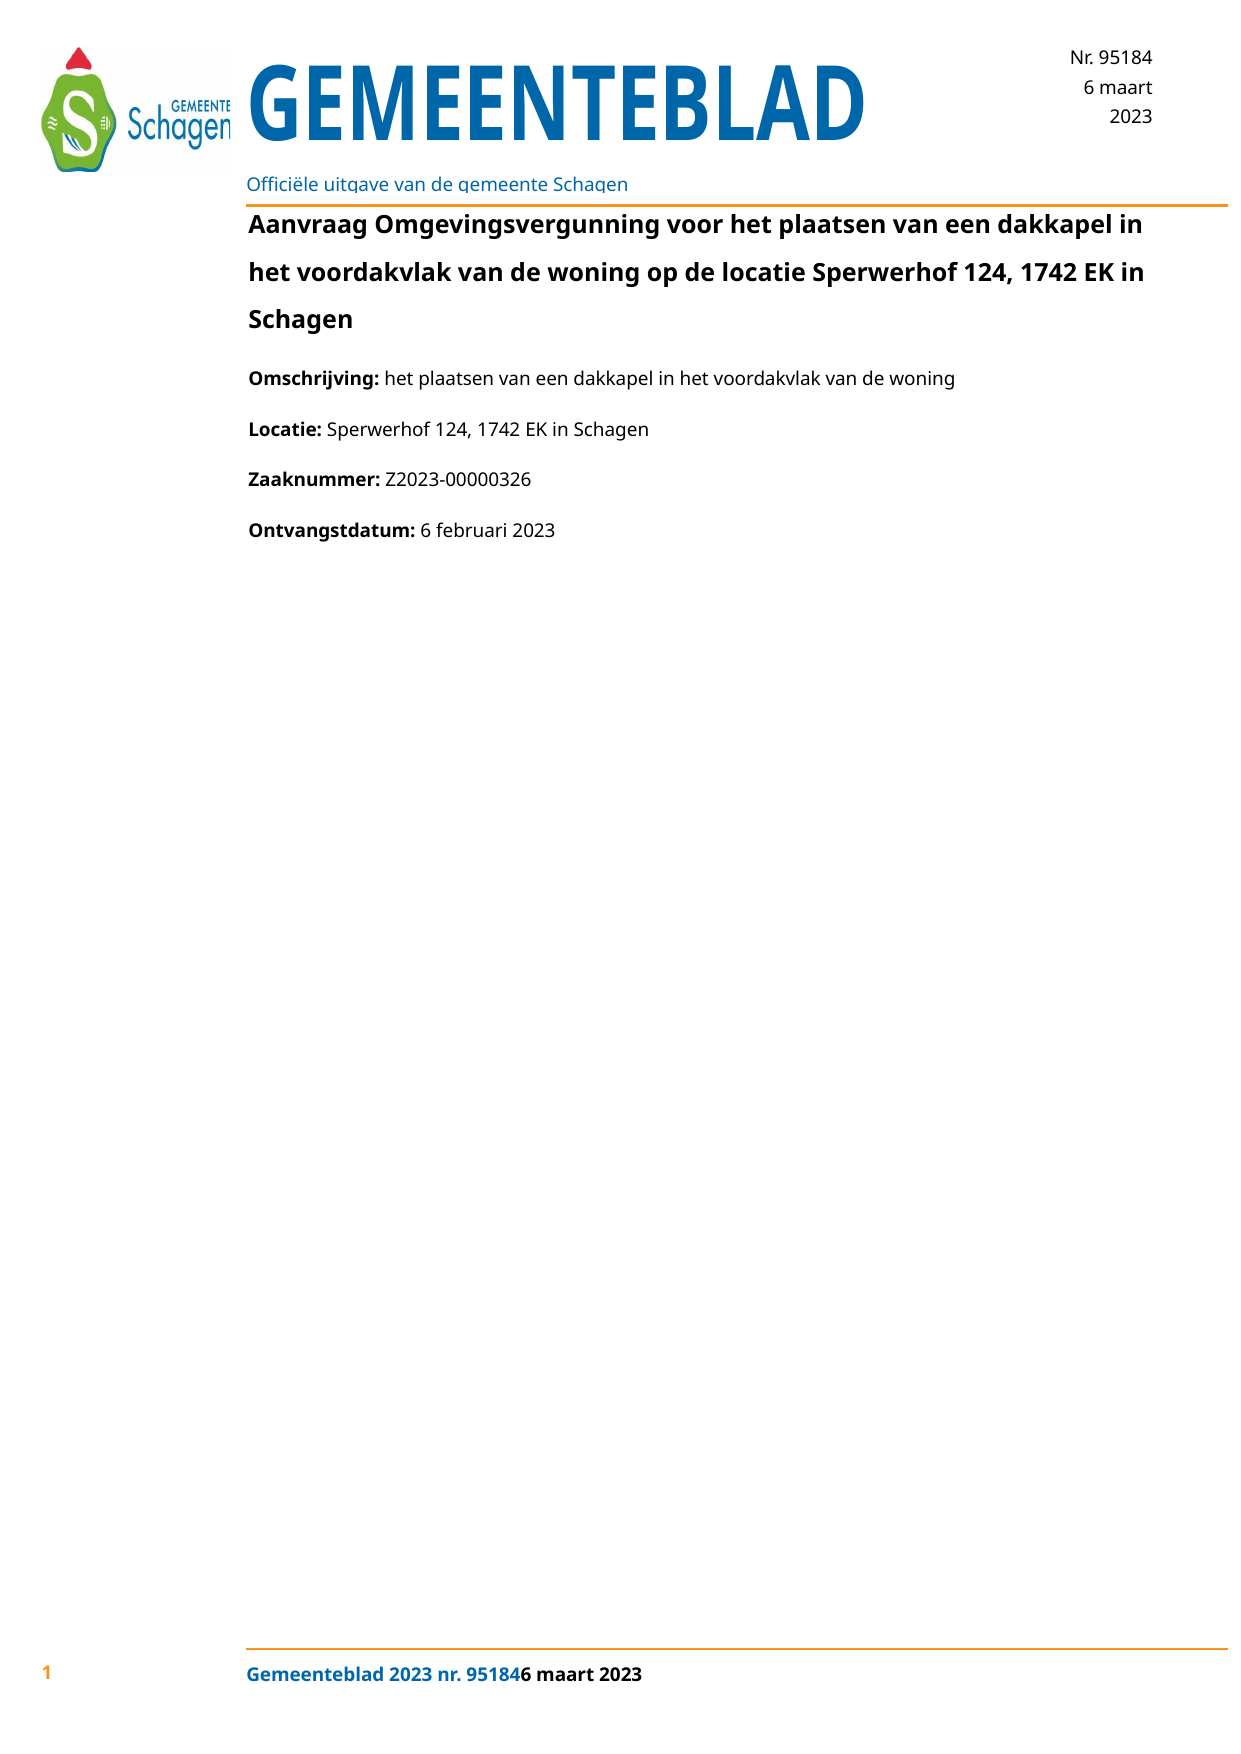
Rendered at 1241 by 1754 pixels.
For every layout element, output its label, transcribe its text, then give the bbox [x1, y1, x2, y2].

text Ontvangstdatum: 6 februari 2023 [248, 517, 1152, 542]
text Omschrijving: het plaatsen van een dakkapel in het voordakvlak van de woning [248, 366, 1152, 391]
text Zaaknummer: Z2023-00000326 [248, 466, 1152, 492]
picture [41, 47, 231, 172]
text Aanvraag Omgevingsvergunning voor het plaatsen van een dakkapel in het voordakvlak van de woning op de locatie Sperwerhof 124, 1742 EK in Schagen [248, 207, 1152, 336]
text Locatie: Sperwerhof 124, 1742 EK in Schagen [248, 416, 1152, 442]
